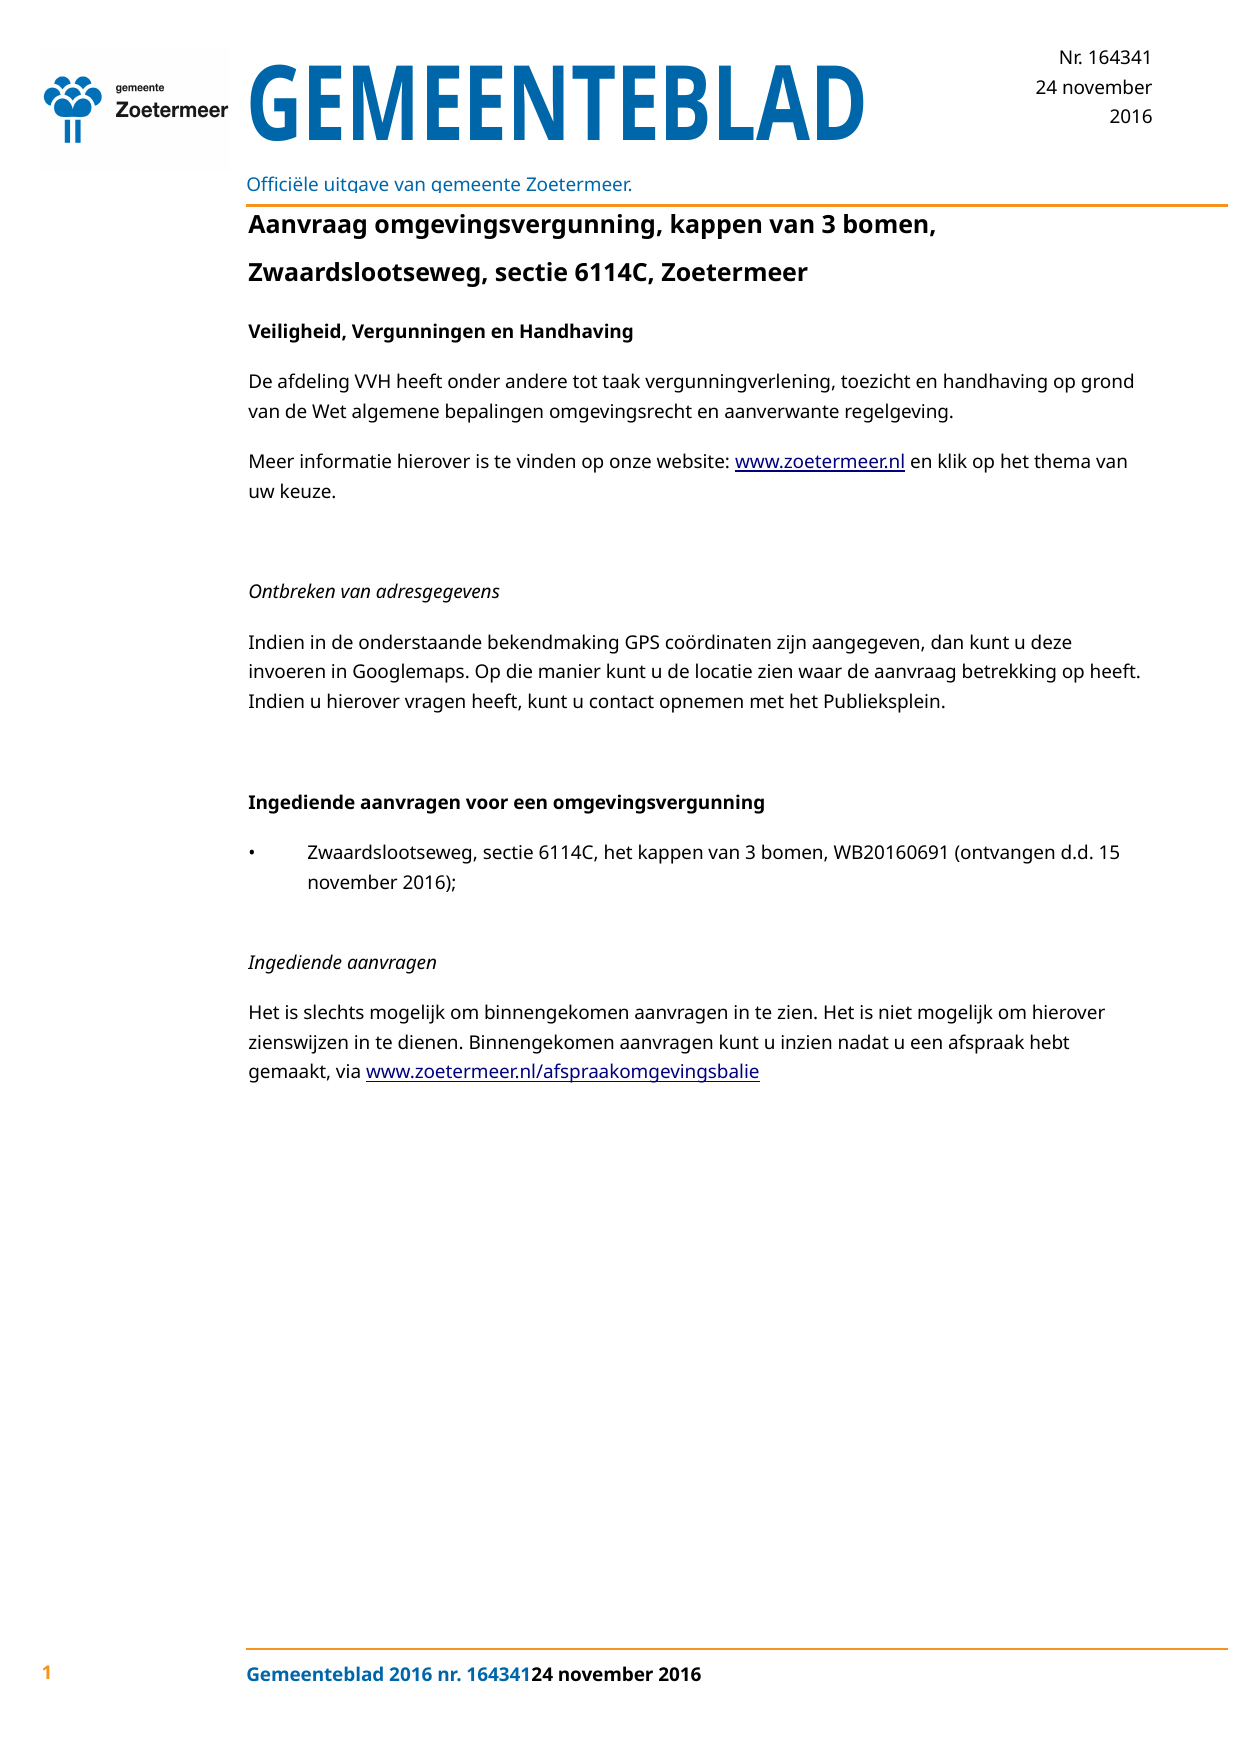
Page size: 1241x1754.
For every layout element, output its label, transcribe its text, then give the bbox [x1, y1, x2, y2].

text Veiligheid, Vergunningen en Handhaving [248, 318, 1152, 344]
text Ingediende aanvragen [248, 949, 1152, 975]
text Ontbreken van adresgegevens [248, 579, 1152, 604]
text Indien in de onderstaande bekendmaking GPS coördinaten zijn aangegeven, dan kunt u deze invoeren in Googlemaps. Op die manier kunt u de locatie zien waar de aanvraag betrekking op heeft. Indien u hierover vragen heeft, kunt u contact opnemen met het Publieksplein. [248, 629, 1152, 714]
text De afdeling VVH heeft onder andere tot taak vergunningverlening, toezicht en handhaving op grond van de Wet algemene bepalingen omgevingsrecht en aanverwante regelgeving. [248, 368, 1152, 424]
text Meer informatie hierover is te vinden op onze website: www.zoetermeer.nl en klik op het thema van uw keuze. [248, 448, 1152, 504]
text Ingediende aanvragen voor een omgevingsvergunning [248, 789, 1152, 815]
text Het is slechts mogelijk om binnengekomen aanvragen in te zien. Het is niet mogelijk om hierover zienswijzen in te dienen. Binnengekomen aanvragen kunt u inzien nadat u een afspraak hebt gemaakt, via www.zoetermeer.nl/afspraakomgevingsbalie [248, 999, 1152, 1084]
picture [41, 47, 231, 172]
text Aanvraag omgevingsvergunning, kappen van 3 bomen, Zwaardslootseweg, sectie 6114C, Zoetermeer [248, 207, 1152, 288]
list Zwaardslootseweg, sectie 6114C, het kappen van 3 bomen, WB20160691 (ontvangen d.d. 15 november 2016); [248, 839, 1152, 895]
